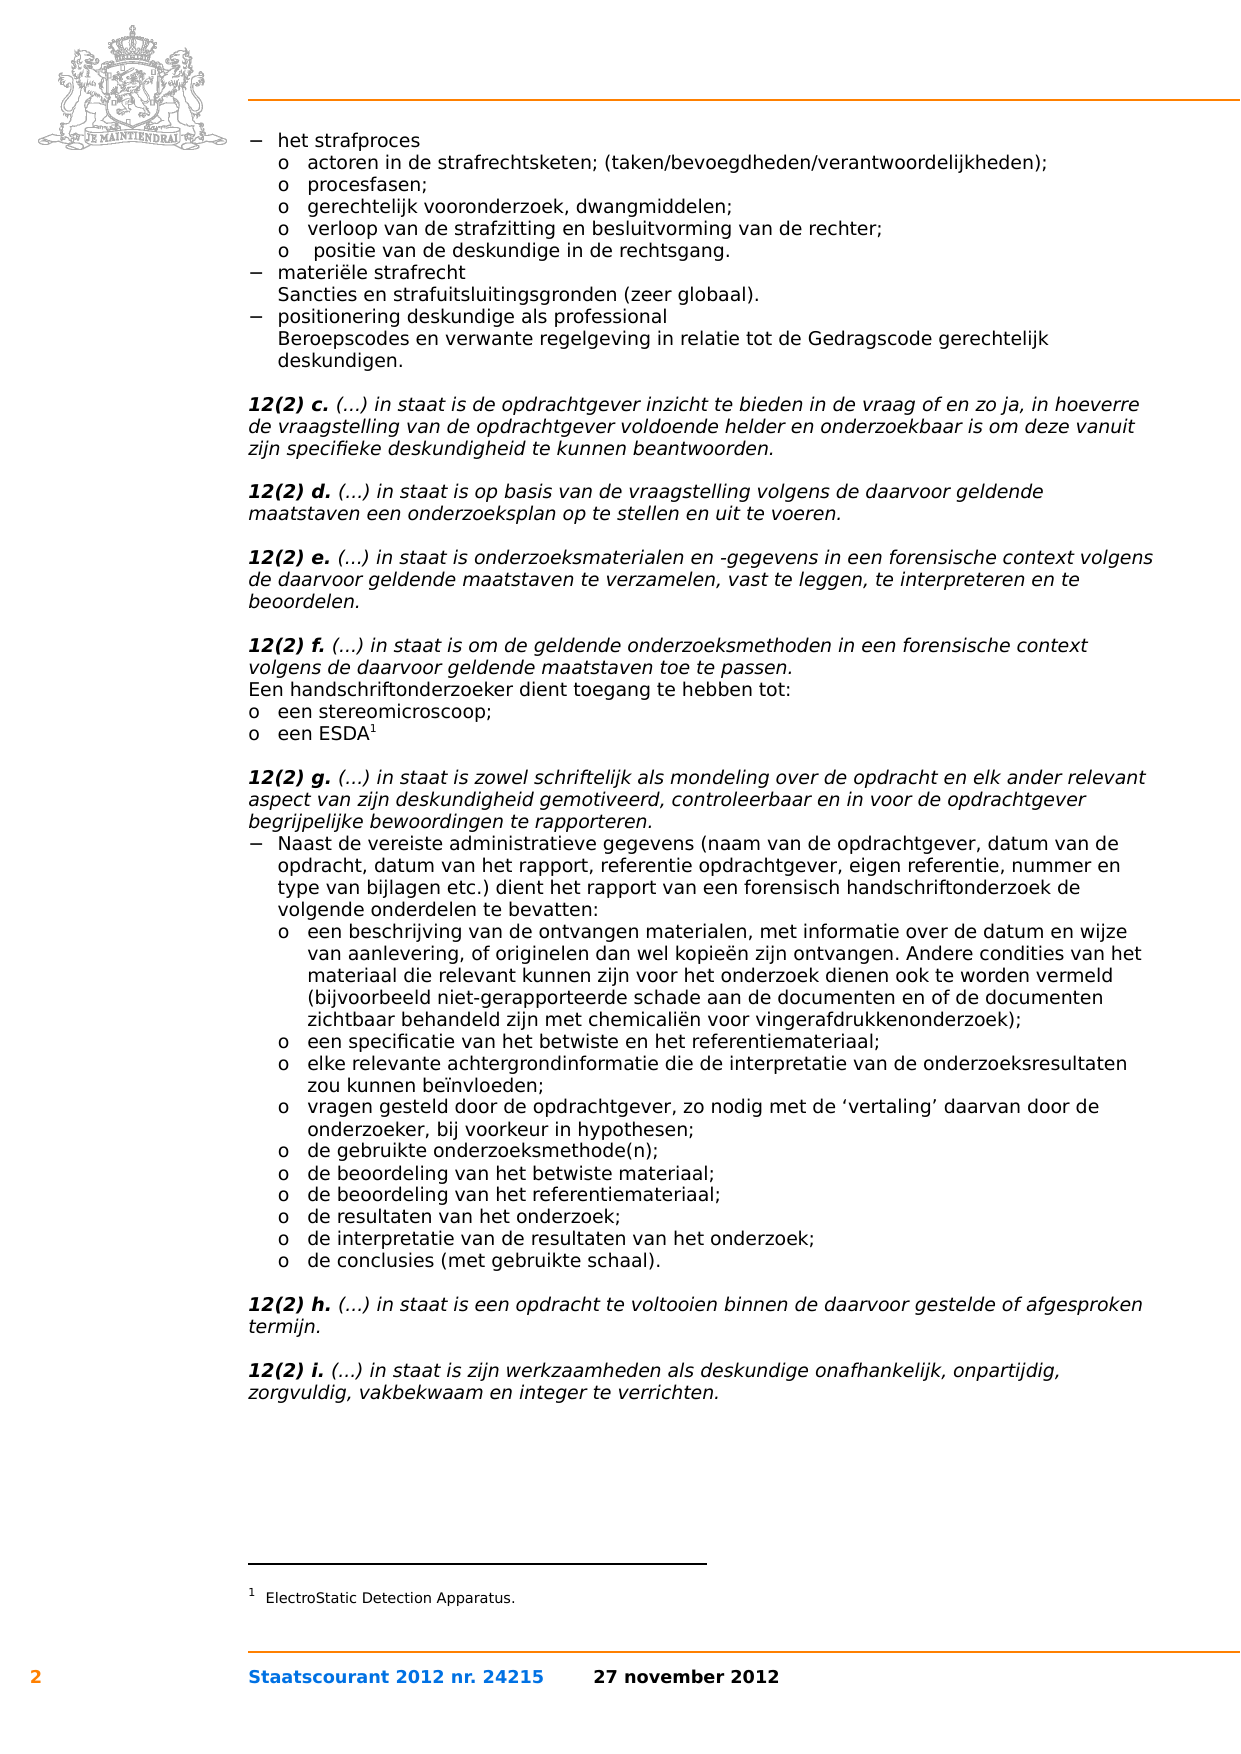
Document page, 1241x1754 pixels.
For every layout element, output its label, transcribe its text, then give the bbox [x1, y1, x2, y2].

text o de conclusies (met gebruikte schaal). [278, 1250, 1163, 1272]
text o positie van de deskundige in de rechtsgang. [278, 240, 1163, 262]
text o verloop van de strafzitting en besluitvorming van de rechter; [278, 218, 1163, 240]
text Beroepscodes en verwante regelgeving in relatie tot de Gedragscode gerechtelijk deskundigen. [277, 328, 1163, 372]
text o de interpretatie van de resultaten van het onderzoek; [278, 1228, 1163, 1250]
text − het strafproces [248, 130, 1163, 152]
text o een beschrijving van de ontvangen materialen, met informatie over de datum en wijze van aanlevering, of originelen dan wel kopieën zijn ontvangen. Andere condities van het materiaal die relevant kunnen zijn voor het onderzoek dienen ook te worden vermeld (bijvoorbeeld niet-gerapporteerde schade aan de documenten en of de documenten zichtbaar behandeld zijn met chemicaliën voor vingerafdrukkenonderzoek); [278, 921, 1163, 1031]
text o een specificatie van het betwiste en het referentiemateriaal; [278, 1031, 1163, 1052]
text 12(2) f. (...) in staat is om de geldende onderzoeksmethoden in een forensische context volgens de daarvoor geldende maatstaven toe te passen. [248, 635, 1163, 679]
text o vragen gesteld door de opdrachtgever, zo nodig met de ‘vertaling’ daarvan door de onderzoeker, bij voorkeur in hypothesen; [278, 1096, 1163, 1140]
text o de gebruikte onderzoeksmethode(n); [278, 1140, 1163, 1162]
text o de beoordeling van het referentiemateriaal; [278, 1184, 1163, 1206]
picture [38, 25, 227, 150]
text o een stereomicroscoop; [248, 701, 1163, 723]
text o de beoordeling van het betwiste materiaal; [278, 1162, 1163, 1184]
text Een handschriftonderzoeker dient toegang te hebben tot: [248, 679, 1163, 701]
text − materiële strafrecht [248, 262, 1163, 284]
text o elke relevante achtergrondinformatie die de interpretatie van de onderzoeksresultaten zou kunnen beïnvloeden; [278, 1052, 1163, 1096]
text o procesfasen; [278, 174, 1163, 196]
text o actoren in de strafrechtsketen; (taken/bevoegdheden/verantwoordelijkheden); [278, 152, 1163, 174]
text Sancties en strafuitsluitingsgronden (zeer globaal). [277, 284, 1163, 306]
text o gerechtelijk vooronderzoek, dwangmiddelen; [278, 196, 1163, 218]
text 12(2) e. (...) in staat is onderzoeksmaterialen en -gegevens in een forensische context volgens de daarvoor geldende maatstaven te verzamelen, vast te leggen, te interpreteren en te beoordelen. [248, 547, 1163, 613]
text 12(2) g. (...) in staat is zowel schriftelijk als mondeling over de opdracht en elk ander relevant aspect van zijn deskundigheid gemotiveerd, controleerbaar en in voor de opdrachtgever begrijpelijke bewoordingen te rapporteren. [248, 767, 1163, 833]
text ElectroStatic Detection Apparatus. [248, 1586, 1163, 1608]
text o de resultaten van het onderzoek; [278, 1206, 1163, 1228]
text 12(2) h. (...) in staat is een opdracht te voltooien binnen de daarvoor gestelde of afgesproken termijn. [248, 1294, 1163, 1338]
text 12(2) i. (...) in staat is zijn werkzaamheden als deskundige onafhankelijk, onpartijdig, zorgvuldig, vakbekwaam en integer te verrichten. [248, 1360, 1163, 1404]
text − positionering deskundige als professional [248, 306, 1163, 328]
text 12(2) c. (...) in staat is de opdrachtgever inzicht te bieden in de vraag of en zo ja, in hoeverre de vraagstelling van de opdrachtgever voldoende helder en onderzoekbaar is om deze vanuit zijn specifieke deskundigheid te kunnen beantwoorden. [248, 393, 1163, 459]
text − Naast de vereiste administratieve gegevens (naam van de opdrachtgever, datum van de opdracht, datum van het rapport, referentie opdrachtgever, eigen referentie, nummer en type van bijlagen etc.) dient het rapport van een forensisch handschriftonderzoek de volgende onderdelen te bevatten: [248, 833, 1163, 921]
text 12(2) d. (...) in staat is op basis van de vraagstelling volgens de daarvoor geldende maatstaven een onderzoeksplan op te stellen en uit te voeren. [248, 481, 1163, 525]
text o een ESDA [248, 723, 1163, 745]
